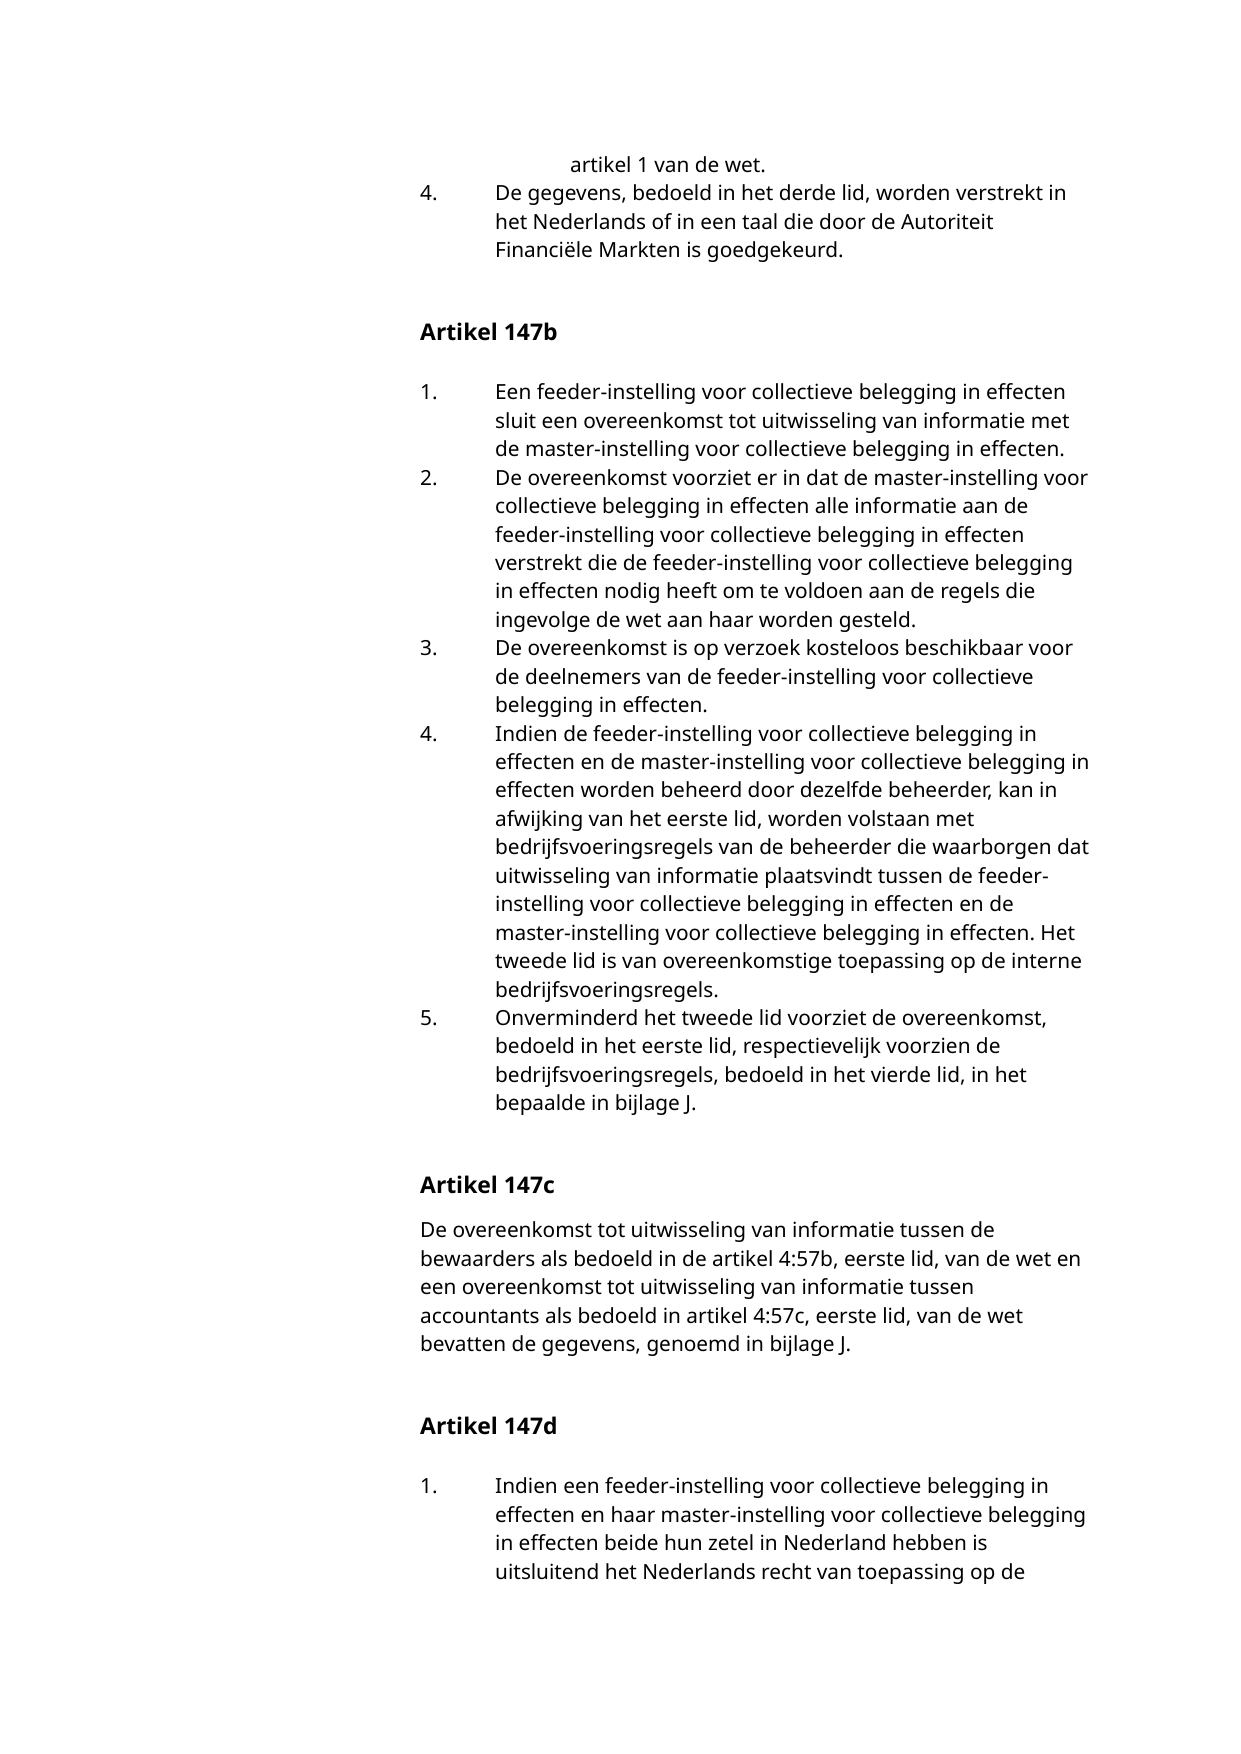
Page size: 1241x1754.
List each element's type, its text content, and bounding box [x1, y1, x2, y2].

list Een feeder-instelling voor collectieve belegging in effecten sluit een overeenkomst tot uitwisseling van informatie met de master-instelling voor collectieve belegging in effecten. [420, 377, 1090, 463]
subtitle Artikel 147b [420, 316, 1090, 347]
list De overeenkomst voorziet er in dat de master-instelling voor collectieve belegging in effecten alle informatie aan de feeder-instelling voor collectieve belegging in effecten verstrekt die de feeder-instelling voor collectieve belegging in effecten nodig heeft om te voldoen aan de regels die ingevolge de wet aan haar worden gesteld. [420, 463, 1090, 633]
list artikel 1 van de wet. [495, 150, 1090, 178]
subtitle Artikel 147d [420, 1410, 1090, 1442]
subtitle Artikel 147c [420, 1169, 1090, 1201]
list De gegevens, bedoeld in het derde lid, worden verstrekt in het Nederlands of in een taal die door de Autoriteit Financiële Markten is goedgekeurd. [420, 178, 1090, 264]
list Indien een feeder-instelling voor collectieve belegging in effecten en haar master-instelling voor collectieve belegging in effecten beide hun zetel in Nederland hebben is uitsluitend het Nederlands recht van toepassing op de [420, 1472, 1090, 1585]
list Indien de feeder-instelling voor collectieve belegging in effecten en de master-instelling voor collectieve belegging in effecten worden beheerd door dezelfde beheerder, kan in afwijking van het eerste lid, worden volstaan met bedrijfsvoeringsregels van de beheerder die waarborgen dat uitwisseling van informatie plaatsvindt tussen de feeder-instelling voor collectieve belegging in effecten en de master-instelling voor collectieve belegging in effecten. Het tweede lid is van overeenkomstige toepassing op de interne bedrijfsvoeringsregels. [420, 719, 1090, 1003]
list Onverminderd het tweede lid voorziet de overeenkomst, bedoeld in het eerste lid, respectievelijk voorzien de bedrijfsvoeringsregels, bedoeld in het vierde lid, in het bepaalde in bijlage J. [420, 1003, 1090, 1117]
list De overeenkomst is op verzoek kosteloos beschikbaar voor de deelnemers van de feeder-instelling voor collectieve belegging in effecten. [420, 633, 1090, 719]
text De overeenkomst tot uitwisseling van informatie tussen de bewaarders als bedoeld in de artikel 4:57b, eerste lid, van de wet en een overeenkomst tot uitwisseling van informatie tussen accountants als bedoeld in artikel 4:57c, eerste lid, van de wet bevatten de gegevens, genoemd in bijlage J. [420, 1216, 1090, 1358]
